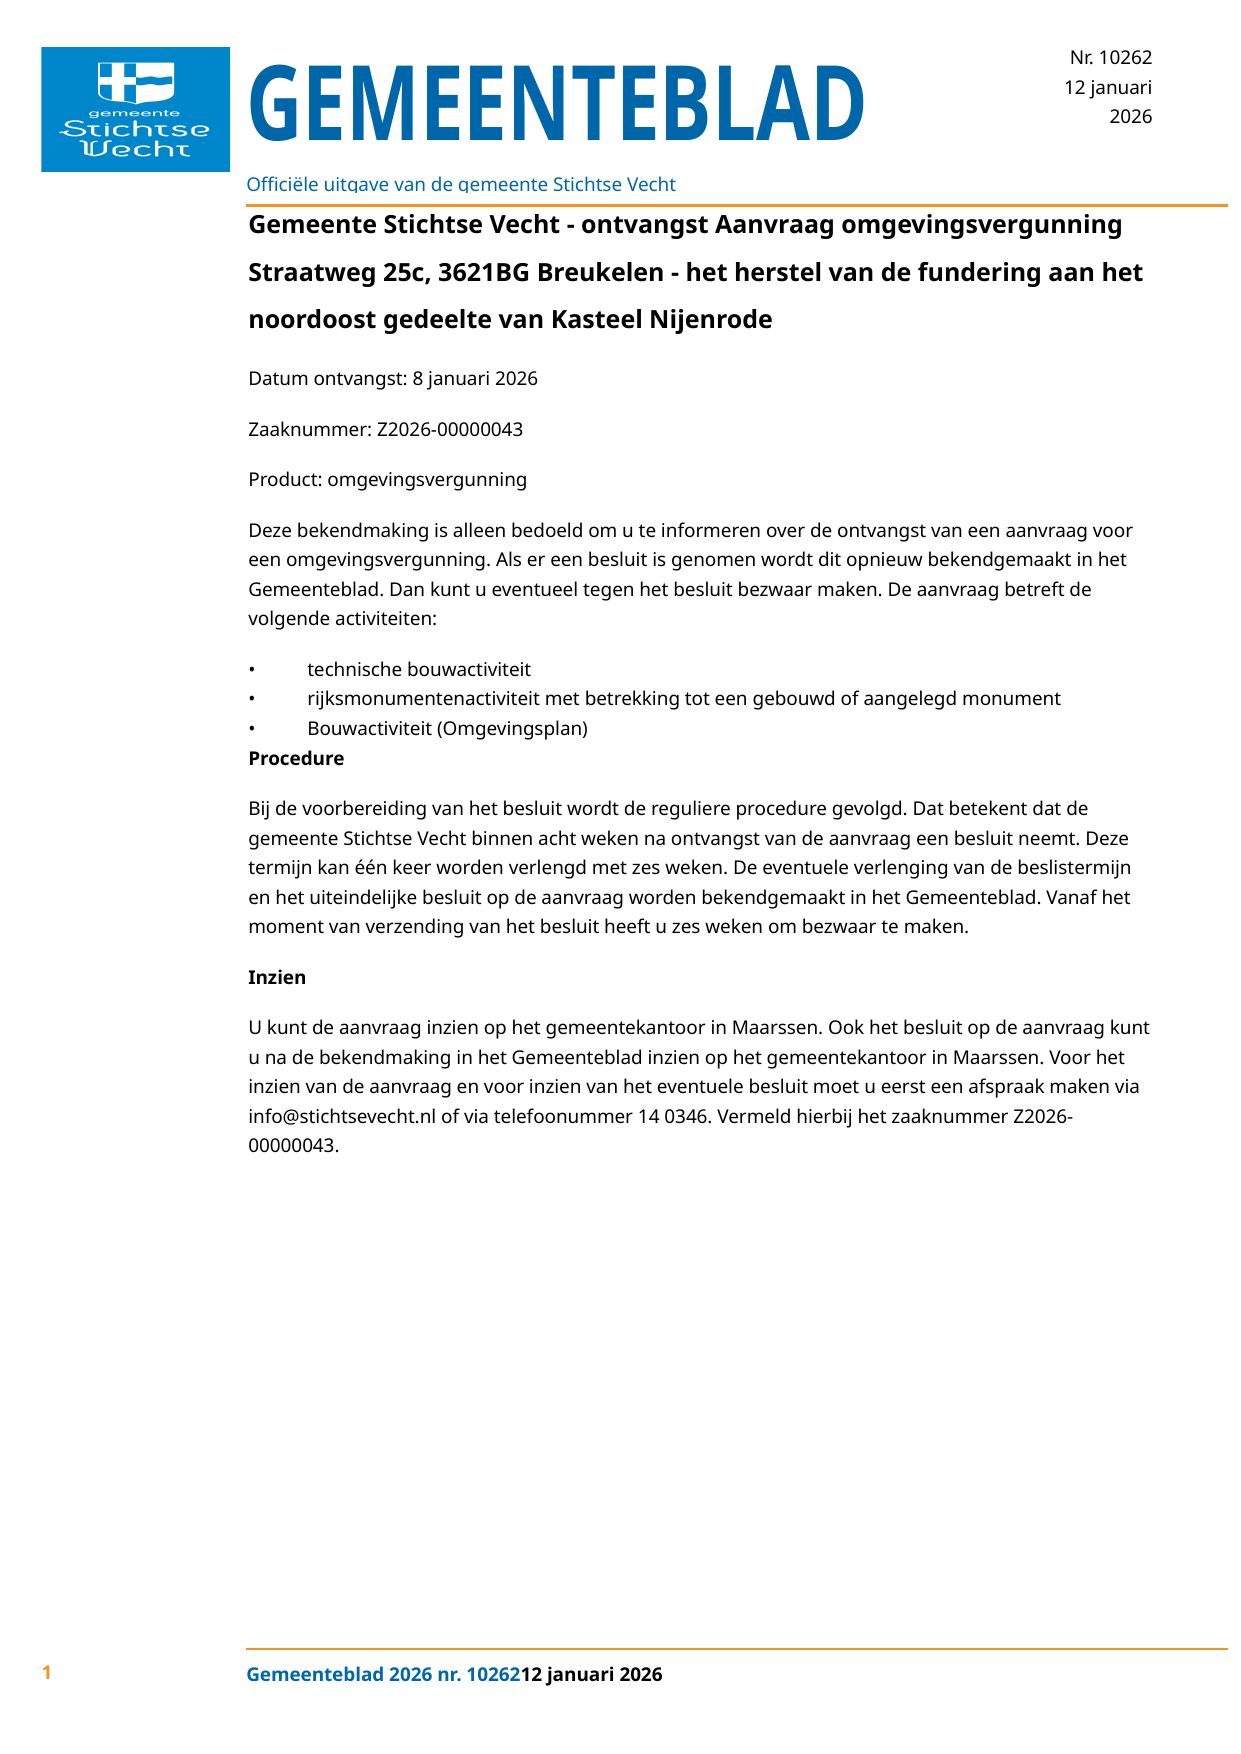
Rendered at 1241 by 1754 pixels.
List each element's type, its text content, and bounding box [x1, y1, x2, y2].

text Product: omgevingsvergunning [248, 466, 1152, 492]
picture [137, 63, 174, 103]
text Datum ontvangst: 8 januari 2026 [248, 366, 1152, 391]
text U kunt de aanvraag inzien op het gemeentekantoor in Maarssen. Ook het besluit op de aanvraag kunt u na de bekendmaking in het Gemeenteblad inzien op het gemeentekantoor in Maarssen. Voor het inzien van de aanvraag en voor inzien van het eventuele besluit moet u eerst een afspraak maken via info@stichtsevecht.nl of via telefoonummer 14 0346. Vermeld hierbij het zaaknummer Z2026-00000043. [248, 1014, 1152, 1158]
list Bouwactiviteit (Omgevingsplan) [248, 715, 1152, 741]
text Procedure [248, 745, 1152, 770]
text Gemeente Stichtse Vecht - ontvangst Aanvraag omgevingsvergunning Straatweg 25c, 3621BG Breukelen - het herstel van de fundering aan het noordoost gedeelte van Kasteel Nijenrode [248, 207, 1152, 336]
list rijksmonumentenactiviteit met betrekking tot een gebouwd of aangelegd monument [248, 686, 1152, 711]
list technische bouwactiviteit [248, 656, 1152, 682]
text Deze bekendmaking is alleen bedoeld om u te informeren over de ontvangst van een aanvraag voor een omgevingsvergunning. Als er een besluit is genomen wordt dit opnieuw bekendgemaakt in het Gemeenteblad. Dan kunt u eventueel tegen het besluit bezwaar maken. De aanvraag betreft de volgende activiteiten: [248, 517, 1152, 631]
picture [99, 63, 135, 101]
text Bij de voorbereiding van het besluit wordt de reguliere procedure gevolgd. Dat betekent dat de gemeente Stichtse Vecht binnen acht weken na ontvangst van de aanvraag een besluit neemt. Deze termijn kan één keer worden verlengd met zes weken. De eventuele verlenging van de beslistermijn en het uiteindelijke besluit op de aanvraag worden bekendgemaakt in het Gemeenteblad. Vanaf het moment van verzending van het besluit heeft u zes weken om bezwaar te maken. [248, 795, 1152, 939]
text Inzien [248, 964, 1152, 989]
text Zaaknummer: Z2026-00000043 [248, 416, 1152, 442]
